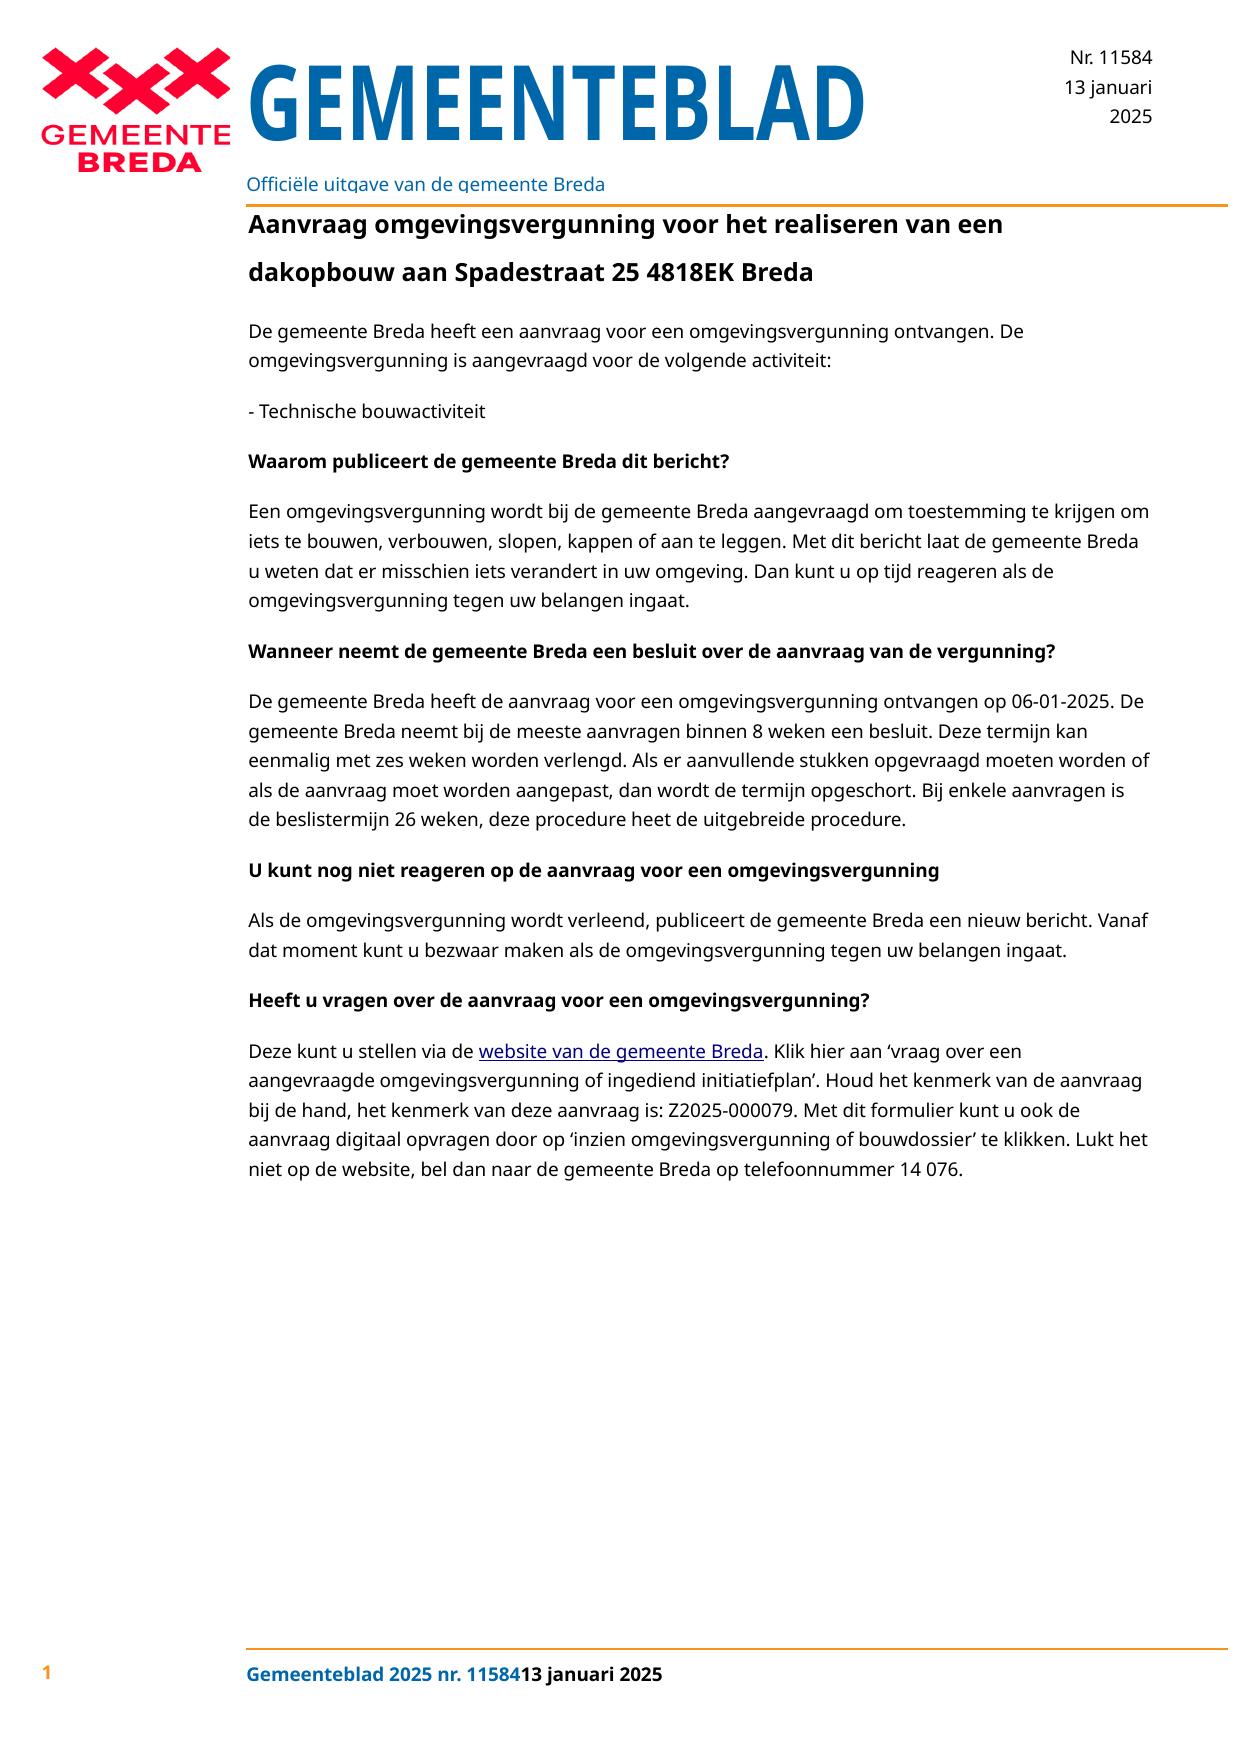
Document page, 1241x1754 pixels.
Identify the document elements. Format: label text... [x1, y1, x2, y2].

text Als de omgevingsvergunning wordt verleend, publiceert de gemeente Breda een nieuw bericht. Vanaf dat moment kunt u bezwaar maken als de omgevingsvergunning tegen uw belangen ingaat. [248, 907, 1152, 963]
text De gemeente Breda heeft de aanvraag voor een omgevingsvergunning ontvangen op 06-01-2025. De gemeente Breda neemt bij de meeste aanvragen binnen 8 weken een besluit. Deze termijn kan eenmalig met zes weken worden verlengd. Als er aanvullende stukken opgevraagd moeten worden of als de aanvraag moet worden aangepast, dan wordt de termijn opgeschort. Bij enkele aanvragen is de beslistermijn 26 weken, deze procedure heet de uitgebreide procedure. [248, 688, 1152, 832]
text Heeft u vragen over de aanvraag voor een omgevingsvergunning? [248, 987, 1152, 1013]
text Wanneer neemt de gemeente Breda een besluit over de aanvraag van de vergunning? [248, 638, 1152, 664]
text Aanvraag omgevingsvergunning voor het realiseren van een dakopbouw aan Spadestraat 25 4818EK Breda [248, 207, 1152, 288]
picture [41, 47, 231, 172]
text Een omgevingsvergunning wordt bij de gemeente Breda aangevraagd om toestemming te krijgen om iets te bouwen, verbouwen, slopen, kappen of aan te leggen. Met dit bericht laat de gemeente Breda u weten dat er misschien iets verandert in uw omgeving. Dan kunt u op tijd reageren als de omgevingsvergunning tegen uw belangen ingaat. [248, 499, 1152, 613]
text U kunt nog niet reageren op de aanvraag voor een omgevingsvergunning [248, 857, 1152, 883]
text Deze kunt u stellen via de website van de gemeente Breda. Klik hier aan ‘vraag over een aangevraagde omgevingsvergunning of ingediend initiatiefplan’. Houd het kenmerk van de aanvraag bij de hand, het kenmerk van deze aanvraag is: Z2025-000079. Met dit formulier kunt u ook de aanvraag digitaal opvragen door op ‘inzien omgevingsvergunning of bouwdossier’ te klikken. Lukt het niet op de website, bel dan naar de gemeente Breda op telefoonnummer 14 076. [248, 1038, 1152, 1182]
text - Technische bouwactiviteit [248, 398, 1152, 424]
text De gemeente Breda heeft een aanvraag voor een omgevingsvergunning ontvangen. De omgevingsvergunning is aangevraagd voor de volgende activiteit: [248, 318, 1152, 373]
text Waarom publiceert de gemeente Breda dit bericht? [248, 448, 1152, 474]
